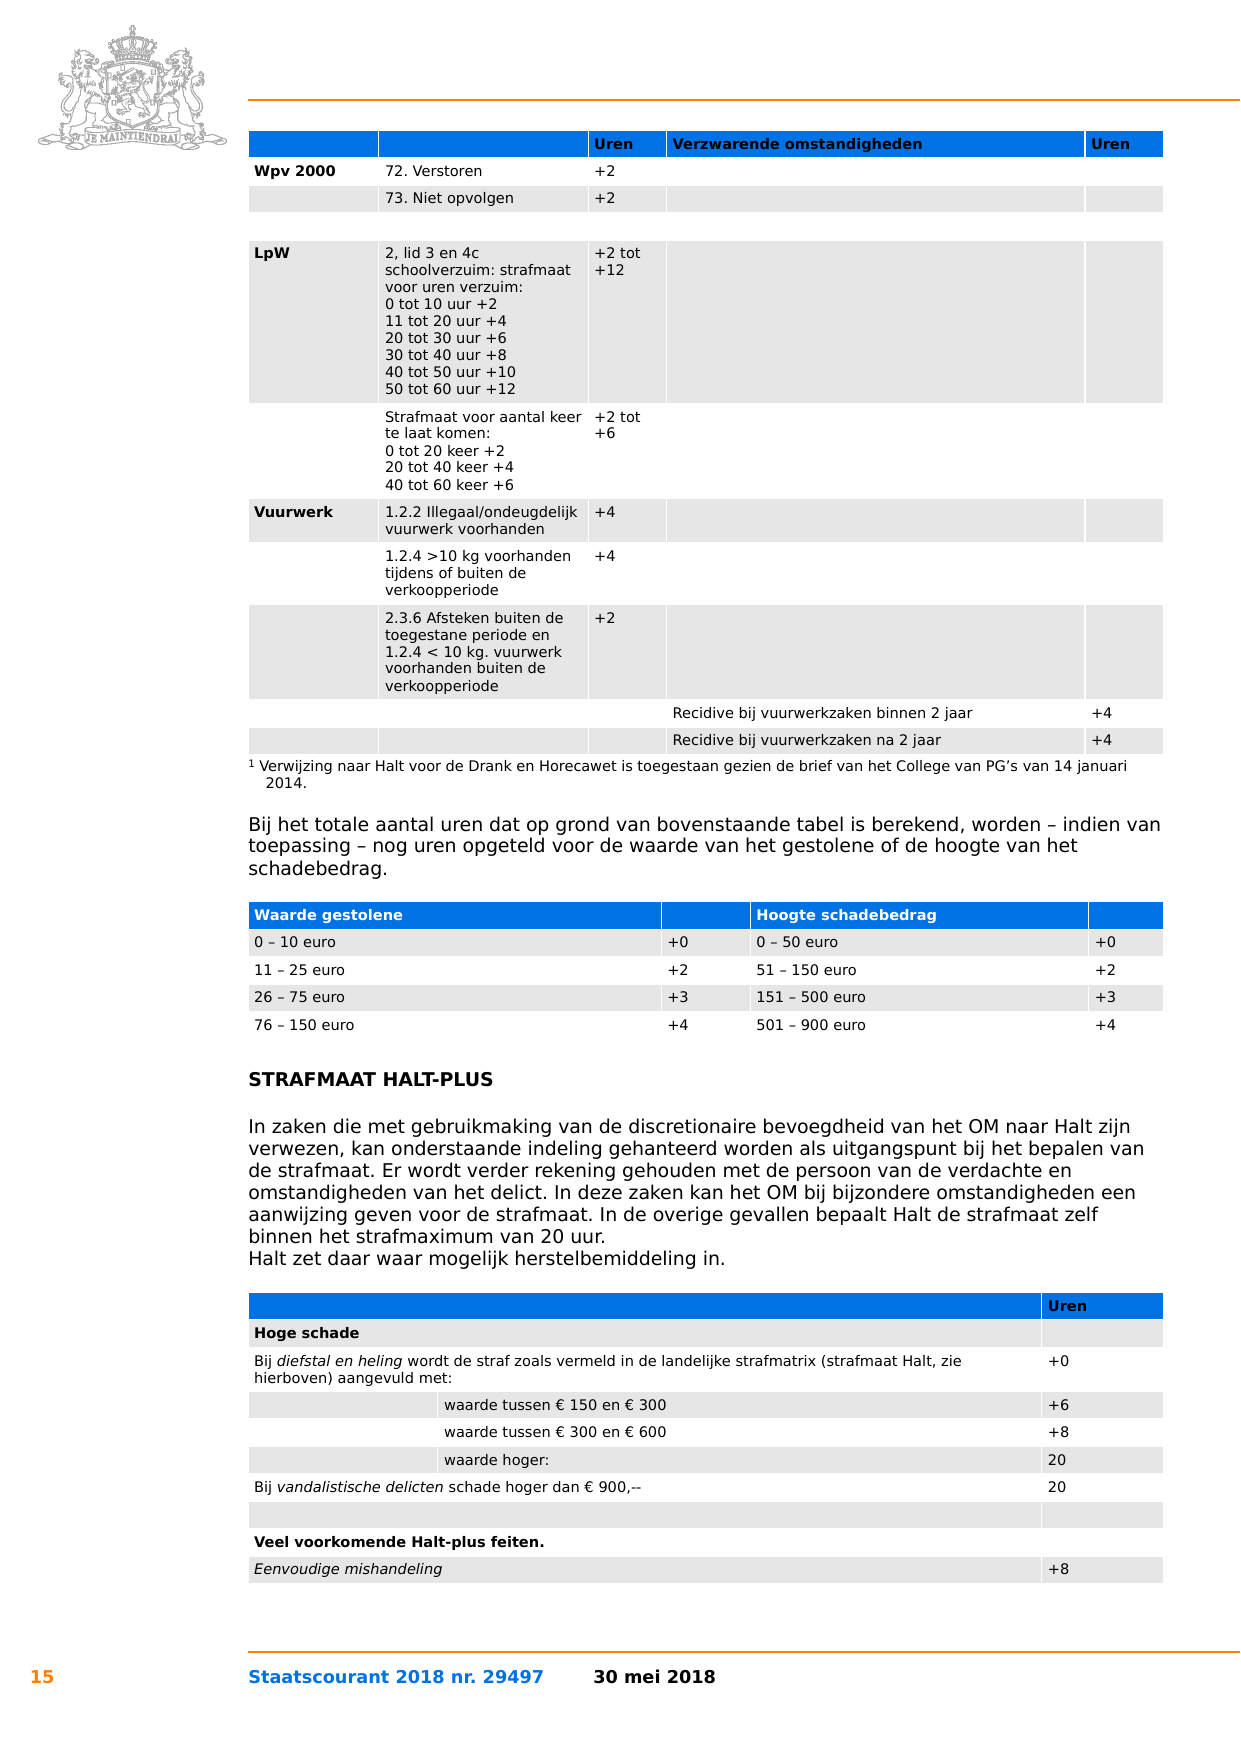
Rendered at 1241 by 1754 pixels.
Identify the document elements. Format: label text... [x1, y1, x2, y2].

table_cell [379, 728, 588, 754]
text In zaken die met gebruikmaking van de discretionaire bevoegdheid van het OM naar Halt zijn verwezen, kan onderstaande indeling gehanteerd worden als uitgangspunt bij het bepalen van de strafmaat. Er wordt verder rekening gehouden met de persoon van de verdachte en omstandigheden van het delict. In deze zaken kan het OM bij bijzondere omstandigheden een aanwijzing geven voor de strafmaat. In de overige gevallen bepaalt Halt de strafmaat zelf binnen het strafmaximum van 20 uur. [248, 1116, 1163, 1248]
text Bij het totale aantal uren dat op grond van bovenstaande tabel is berekend, worden – indien van toepassing – nog uren opgeteld voor de waarde van het gestolene of de hoogte van het schadebedrag. [248, 813, 1163, 879]
table_cell [667, 605, 1084, 699]
table_cell 0 – 50 euro [751, 930, 1088, 956]
table_cell [1042, 1529, 1163, 1556]
table_cell 72. Verstoren [379, 158, 588, 185]
table_cell +2 [589, 158, 666, 185]
table_header Uren [1086, 131, 1163, 157]
table_cell [589, 213, 666, 239]
table_cell +2 [1089, 957, 1163, 983]
table_header Uren [1042, 1293, 1163, 1319]
table_cell [589, 700, 666, 726]
table_cell 76 – 150 euro [249, 1012, 661, 1038]
table_cell 1.2.2 Illegaal/ondeugdelijk vuurwerk voorhanden [379, 499, 588, 542]
table_cell +0 [1042, 1348, 1163, 1391]
table_cell [1086, 186, 1163, 212]
table_cell Vuurwerk [249, 499, 378, 542]
table_cell [667, 499, 1084, 542]
table_cell [379, 700, 588, 726]
table_cell [1042, 1320, 1163, 1347]
table_cell [249, 728, 378, 754]
table_cell [249, 1392, 437, 1418]
table_cell Recidive bij vuurwerkzaken na 2 jaar [667, 728, 1084, 754]
table_cell Bij vandalistische delicten schade hoger dan € 900,-- [249, 1474, 1041, 1501]
table_cell [667, 158, 1084, 185]
table_header Waarde gestolene [249, 902, 661, 929]
table_cell [1086, 605, 1163, 699]
table_cell [249, 544, 378, 604]
table_cell +3 [1089, 985, 1163, 1011]
table_cell [1086, 404, 1163, 498]
table_header [249, 131, 378, 157]
table_cell +2 [589, 605, 666, 699]
table_cell [667, 404, 1084, 498]
table_cell 11 – 25 euro [249, 957, 661, 983]
table_cell 2, lid 3 en 4c schoolverzuim: strafmaat voor uren verzuim: 0 tot 10 uur +2 11 tot 20 uur +4 20 tot 30 uur +6 30 tot 40 uur +8 40 tot 50 uur +10 50 tot 60 uur +12 [379, 241, 588, 403]
table_cell [249, 186, 378, 212]
text Halt zet daar waar mogelijk herstelbemiddeling in. [248, 1248, 1163, 1270]
table_cell 26 – 75 euro [249, 985, 661, 1011]
table_cell +4 [589, 499, 666, 542]
table_cell [249, 700, 378, 726]
table_cell [667, 186, 1084, 212]
table_header Uren [589, 131, 666, 157]
table_cell 1 Verwijzing naar Halt voor de Drank en Horecawet is toegestaan gezien de brief van het College van PG’s van 14 januari 2014. [248, 755, 1163, 792]
table_cell 2.3.6 Afsteken buiten de toegestane periode en 1.2.4 < 10 kg. vuurwerk voorhanden buiten de verkoopperiode [379, 605, 588, 699]
table_cell 151 – 500 euro [751, 985, 1088, 1011]
table_header Hoogte schadebedrag [751, 902, 1088, 929]
table_cell [1086, 241, 1163, 403]
table_cell [249, 1420, 437, 1446]
table_cell +2 tot +6 [589, 404, 666, 498]
table_cell [667, 241, 1084, 403]
table_cell Veel voorkomende Halt-plus feiten. [249, 1529, 1041, 1556]
table_cell +2 [662, 957, 750, 983]
table_cell +4 [1086, 700, 1163, 726]
table_cell 73. Niet opvolgen [379, 186, 588, 212]
table_cell [249, 1447, 437, 1473]
table_header Verzwarende omstandigheden [667, 131, 1084, 157]
table_cell Hoge schade [249, 1320, 1041, 1347]
table_cell +4 [1086, 728, 1163, 754]
table_cell [1086, 213, 1163, 239]
table_header [1089, 902, 1163, 929]
table_cell [667, 213, 1084, 239]
table_cell 20 [1042, 1474, 1163, 1501]
table_cell +0 [662, 930, 750, 956]
table_cell 0 – 10 euro [249, 930, 661, 956]
table_cell [249, 1502, 1041, 1528]
table_cell LpW [249, 241, 378, 403]
table_cell 1.2.4 >10 kg voorhanden tijdens of buiten de verkoopperiode [379, 544, 588, 604]
table_cell Wpv 2000 [249, 158, 378, 185]
picture [38, 25, 227, 150]
table_cell +2 tot +12 [589, 241, 666, 403]
table_cell [379, 213, 588, 239]
table_cell [1086, 158, 1163, 185]
table_cell [249, 213, 378, 239]
table_cell Strafmaat voor aantal keer te laat komen: 0 tot 20 keer +2 20 tot 40 keer +4 40 tot 60 keer +6 [379, 404, 588, 498]
table_cell +6 [1042, 1392, 1163, 1418]
table_cell [589, 728, 666, 754]
table_cell 20 [1042, 1447, 1163, 1473]
table_cell 501 – 900 euro [751, 1012, 1088, 1038]
subtitle STRAFMAAT HALT-PLUS [248, 1069, 1163, 1091]
table_cell [1086, 544, 1163, 604]
table_cell Recidive bij vuurwerkzaken binnen 2 jaar [667, 700, 1084, 726]
table_cell [1042, 1502, 1163, 1528]
table_cell [249, 605, 378, 699]
table_cell [249, 404, 378, 498]
table_cell waarde tussen € 300 en € 600 [438, 1420, 1041, 1446]
table_cell waarde tussen € 150 en € 300 [438, 1392, 1041, 1418]
table_cell +4 [1089, 1012, 1163, 1038]
table_cell [667, 544, 1084, 604]
table_cell +4 [662, 1012, 750, 1038]
table_cell +8 [1042, 1557, 1163, 1583]
table_header [662, 902, 750, 929]
table_cell +4 [589, 544, 666, 604]
table_cell +3 [662, 985, 750, 1011]
table_header [249, 1293, 1041, 1319]
table_cell Bij diefstal en heling wordt de straf zoals vermeld in de landelijke strafmatrix (strafmaat Halt, zie hierboven) aangevuld met: [249, 1348, 1041, 1391]
table_cell waarde hoger: [438, 1447, 1041, 1473]
table_header [379, 131, 588, 157]
table_cell 51 – 150 euro [751, 957, 1088, 983]
table_cell [1086, 499, 1163, 542]
table_cell +2 [589, 186, 666, 212]
table_cell Eenvoudige mishandeling [249, 1557, 1041, 1583]
table_cell +8 [1042, 1420, 1163, 1446]
table_cell +0 [1089, 930, 1163, 956]
